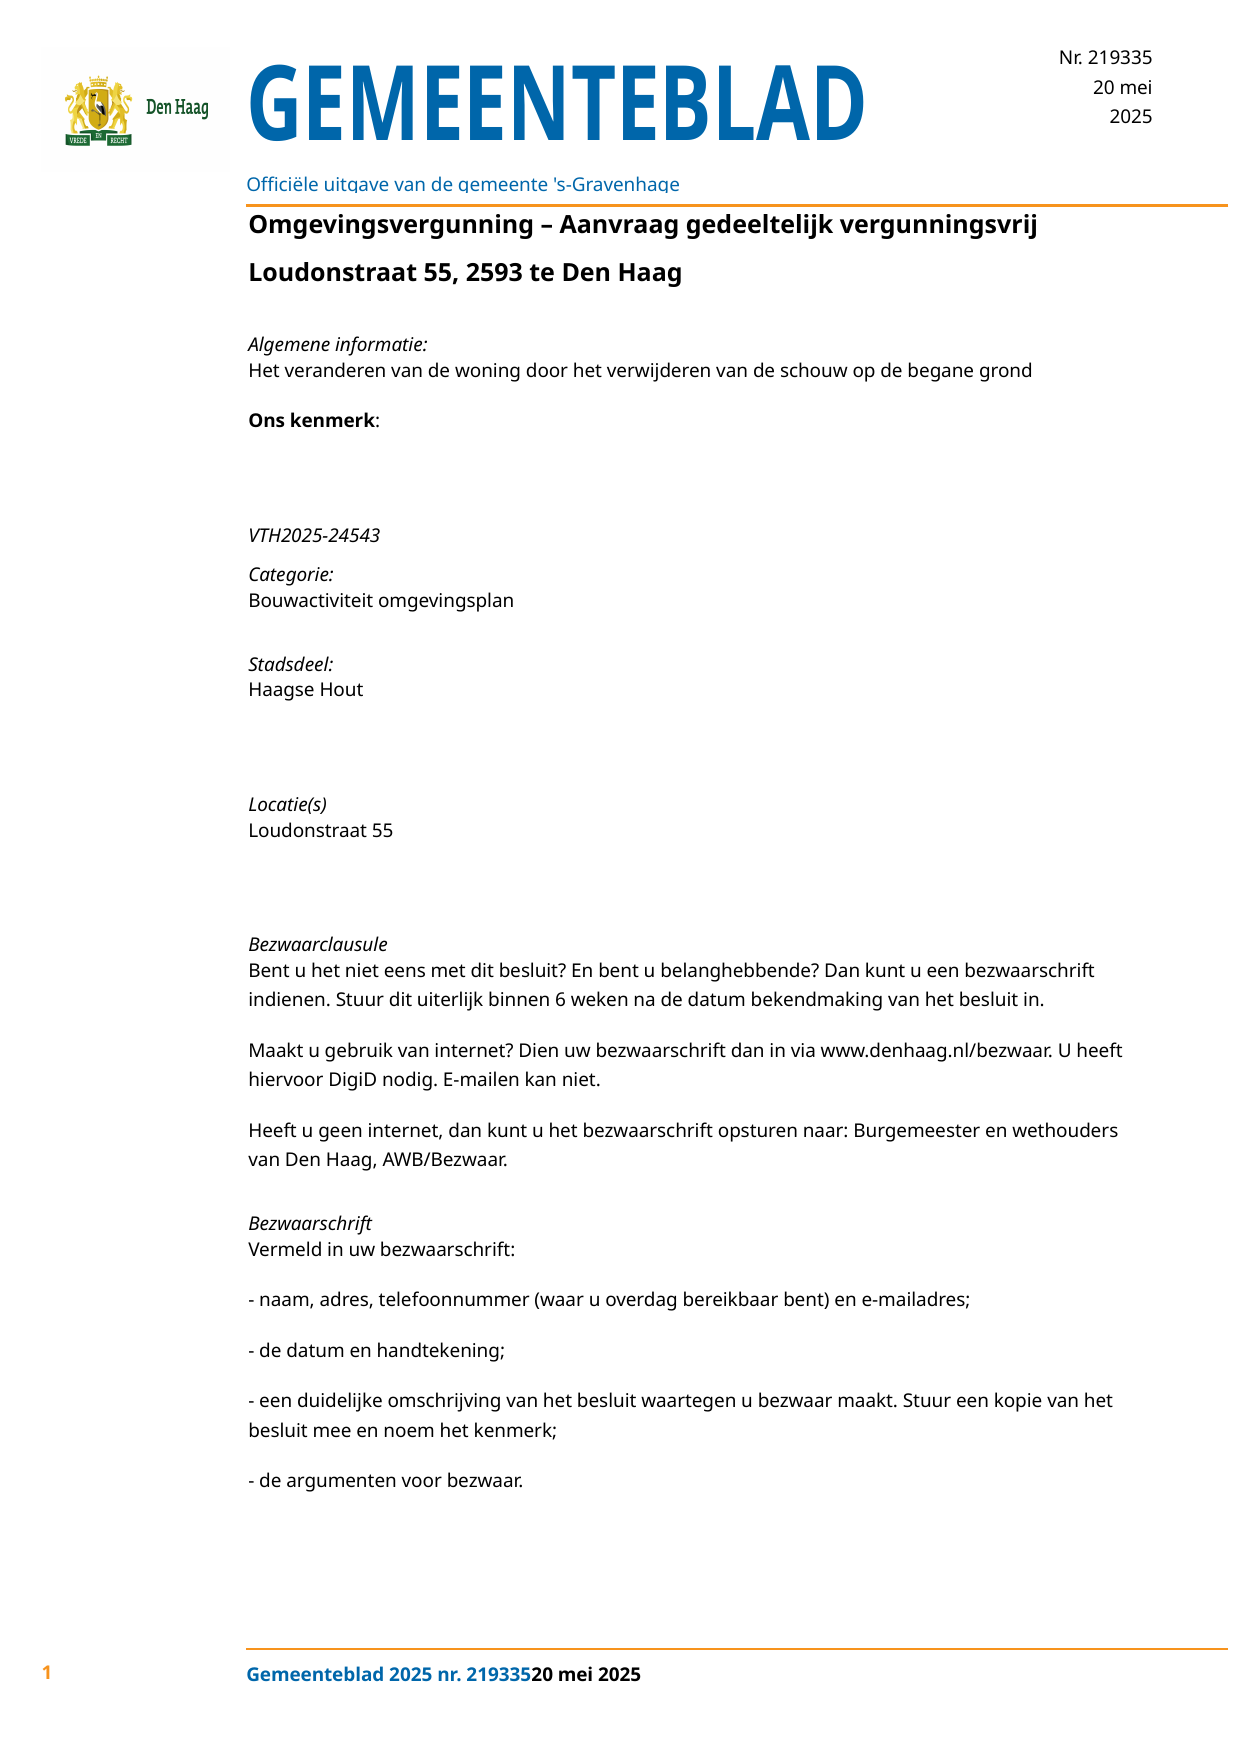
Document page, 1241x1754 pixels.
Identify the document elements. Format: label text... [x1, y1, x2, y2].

text Categorie: [248, 561, 1152, 587]
text Ons kenmerk: [248, 408, 1152, 433]
text Loudonstraat 55 [248, 817, 1152, 842]
text Bezwaarclausule [248, 931, 1152, 957]
text Bent u het niet eens met dit besluit? En bent u belanghebbende? Dan kunt u een bezwaarschrift indienen. Stuur dit uiterlijk binnen 6 weken na de datum bekendmaking van het besluit in. [248, 957, 1152, 1012]
text - de datum en handtekening; [248, 1337, 1152, 1363]
text - de argumenten voor bezwaar. [248, 1467, 1152, 1493]
text Heeft u geen internet, dan kunt u het bezwaarschrift opsturen naar: Burgemeester en wethouders van Den Haag, AWB/Bezwaar. [248, 1117, 1152, 1172]
text Haagse Hout [248, 677, 1152, 702]
text Bezwaarschrift [248, 1210, 1152, 1236]
text - een duidelijke omschrijving van het besluit waartegen u bezwaar maakt. Stuur een kopie van het besluit mee en noem het kenmerk; [248, 1387, 1152, 1443]
picture [41, 47, 231, 172]
text Omgevingsvergunning – Aanvraag gedeeltelijk vergunningsvrij Loudonstraat 55, 2593 te Den Haag [248, 207, 1152, 288]
text Algemene informatie: [248, 331, 1152, 357]
text Bouwactiviteit omgevingsplan [248, 587, 1152, 613]
text Het veranderen van de woning door het verwijderen van de schouw op de begane grond [248, 357, 1152, 383]
text Vermeld in uw bezwaarschrift: [248, 1236, 1152, 1262]
text Stadsdeel: [248, 651, 1152, 677]
text VTH2025-24543 [248, 522, 1152, 548]
text - naam, adres, telefoonnummer (waar u overdag bereikbaar bent) en e-mailadres; [248, 1287, 1152, 1312]
text Locatie(s) [248, 791, 1152, 817]
text Maakt u gebruik van internet? Dien uw bezwaarschrift dan in via www.denhaag.nl/bezwaar. U heeft hiervoor DigiD nodig. E-mailen kan niet. [248, 1037, 1152, 1092]
